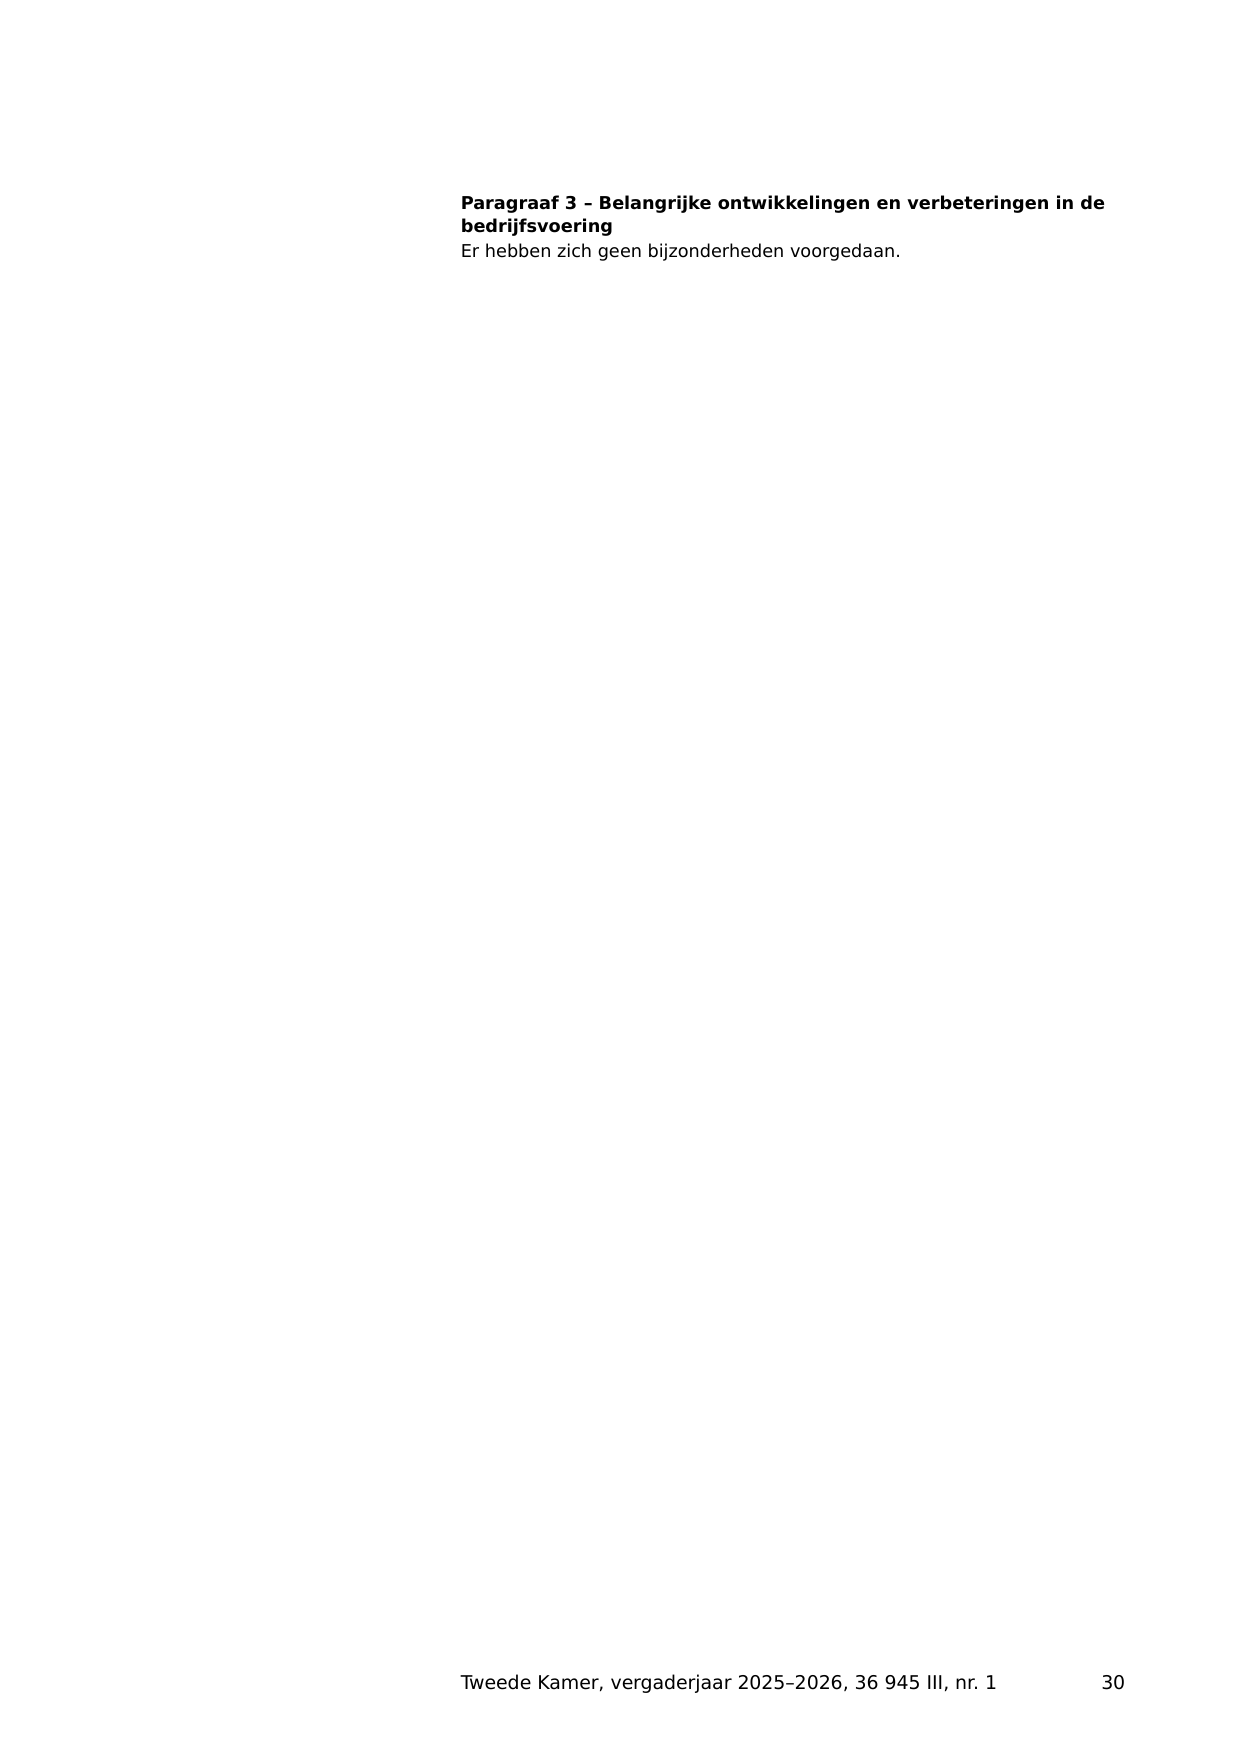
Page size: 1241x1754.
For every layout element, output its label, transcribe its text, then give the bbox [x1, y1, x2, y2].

text Er hebben zich geen bijzonderheden voorgedaan. [461, 239, 1125, 262]
text Paragraaf 3 – Belangrijke ontwikkelingen en verbeteringen in de bedrijfsvoering [461, 191, 1125, 237]
